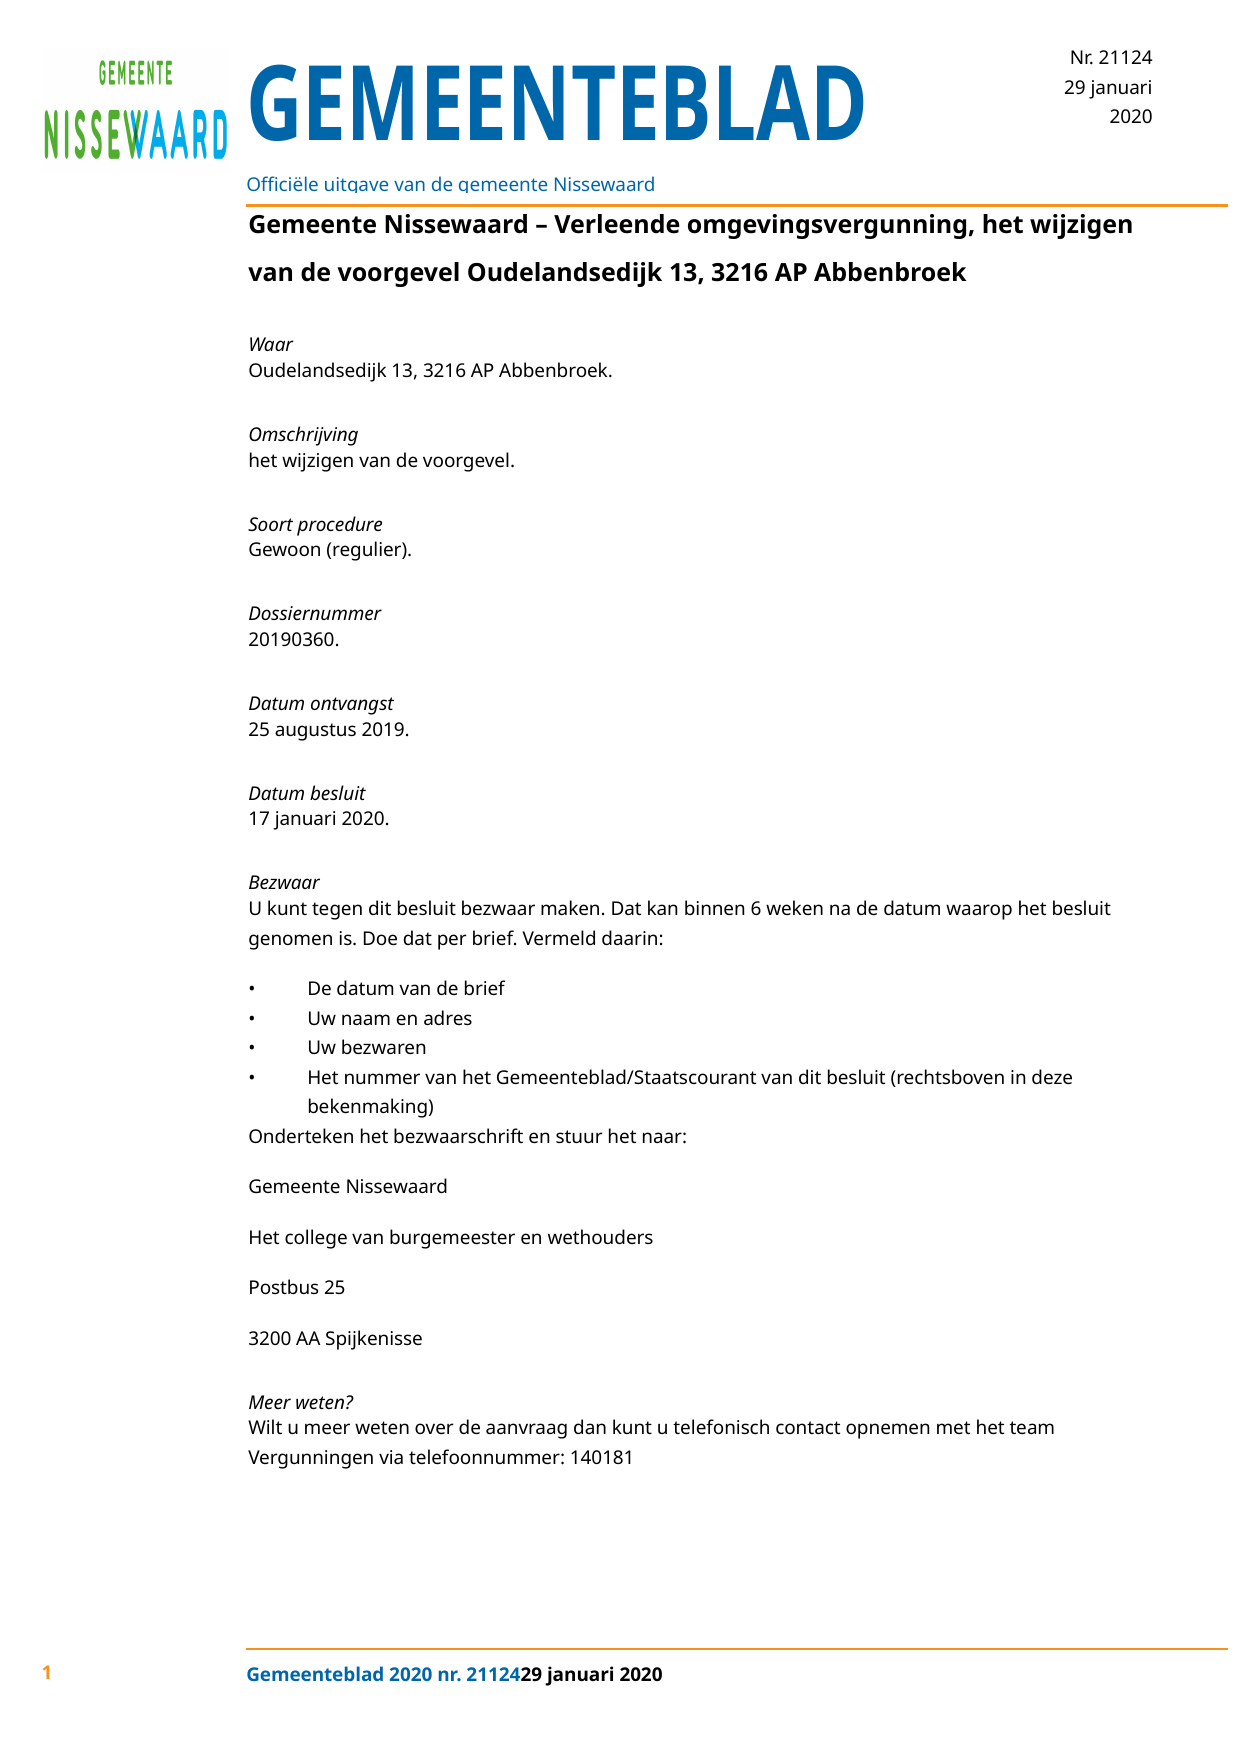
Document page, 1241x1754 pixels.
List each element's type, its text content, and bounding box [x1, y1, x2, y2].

text Gemeente Nissewaard [248, 1174, 1152, 1199]
text 20190360. [248, 626, 1152, 652]
list Uw naam en adres [248, 1005, 1152, 1031]
text Meer weten? [248, 1389, 1152, 1414]
list Uw bezwaren [248, 1034, 1152, 1060]
text Omschrijving [248, 421, 1152, 447]
text Postbus 25 [248, 1274, 1152, 1300]
text 17 januari 2020. [248, 806, 1152, 831]
text 3200 AA Spijkenisse [248, 1325, 1152, 1351]
text Wilt u meer weten over de aanvraag dan kunt u telefonisch contact opnemen met het team Vergunningen via telefoonnummer: 140181 [248, 1414, 1152, 1470]
text Onderteken het bezwaarschrift en stuur het naar: [248, 1123, 1152, 1149]
text Soort procedure [248, 511, 1152, 537]
text het wijzigen van de voorgevel. [248, 447, 1152, 473]
text Datum besluit [248, 780, 1152, 806]
picture [41, 47, 231, 172]
text U kunt tegen dit besluit bezwaar maken. Dat kan binnen 6 weken na de datum waarop het besluit genomen is. Doe dat per brief. Vermeld daarin: [248, 895, 1152, 951]
text Dossiernummer [248, 601, 1152, 626]
text 25 augustus 2019. [248, 716, 1152, 742]
text Gewoon (regulier). [248, 537, 1152, 562]
text Bezwaar [248, 869, 1152, 895]
text Het college van burgemeester en wethouders [248, 1224, 1152, 1250]
list Het nummer van het Gemeenteblad/Staatscourant van dit besluit (rechtsboven in deze bekenmaking) [248, 1064, 1152, 1119]
text Waar [248, 331, 1152, 357]
list De datum van de brief [248, 975, 1152, 1001]
text Gemeente Nissewaard – Verleende omgevingsvergunning, het wijzigen van de voorgevel Oudelandsedijk 13, 3216 AP Abbenbroek [248, 207, 1152, 288]
text Oudelandsedijk 13, 3216 AP Abbenbroek. [248, 357, 1152, 383]
text Datum ontvangst [248, 690, 1152, 716]
